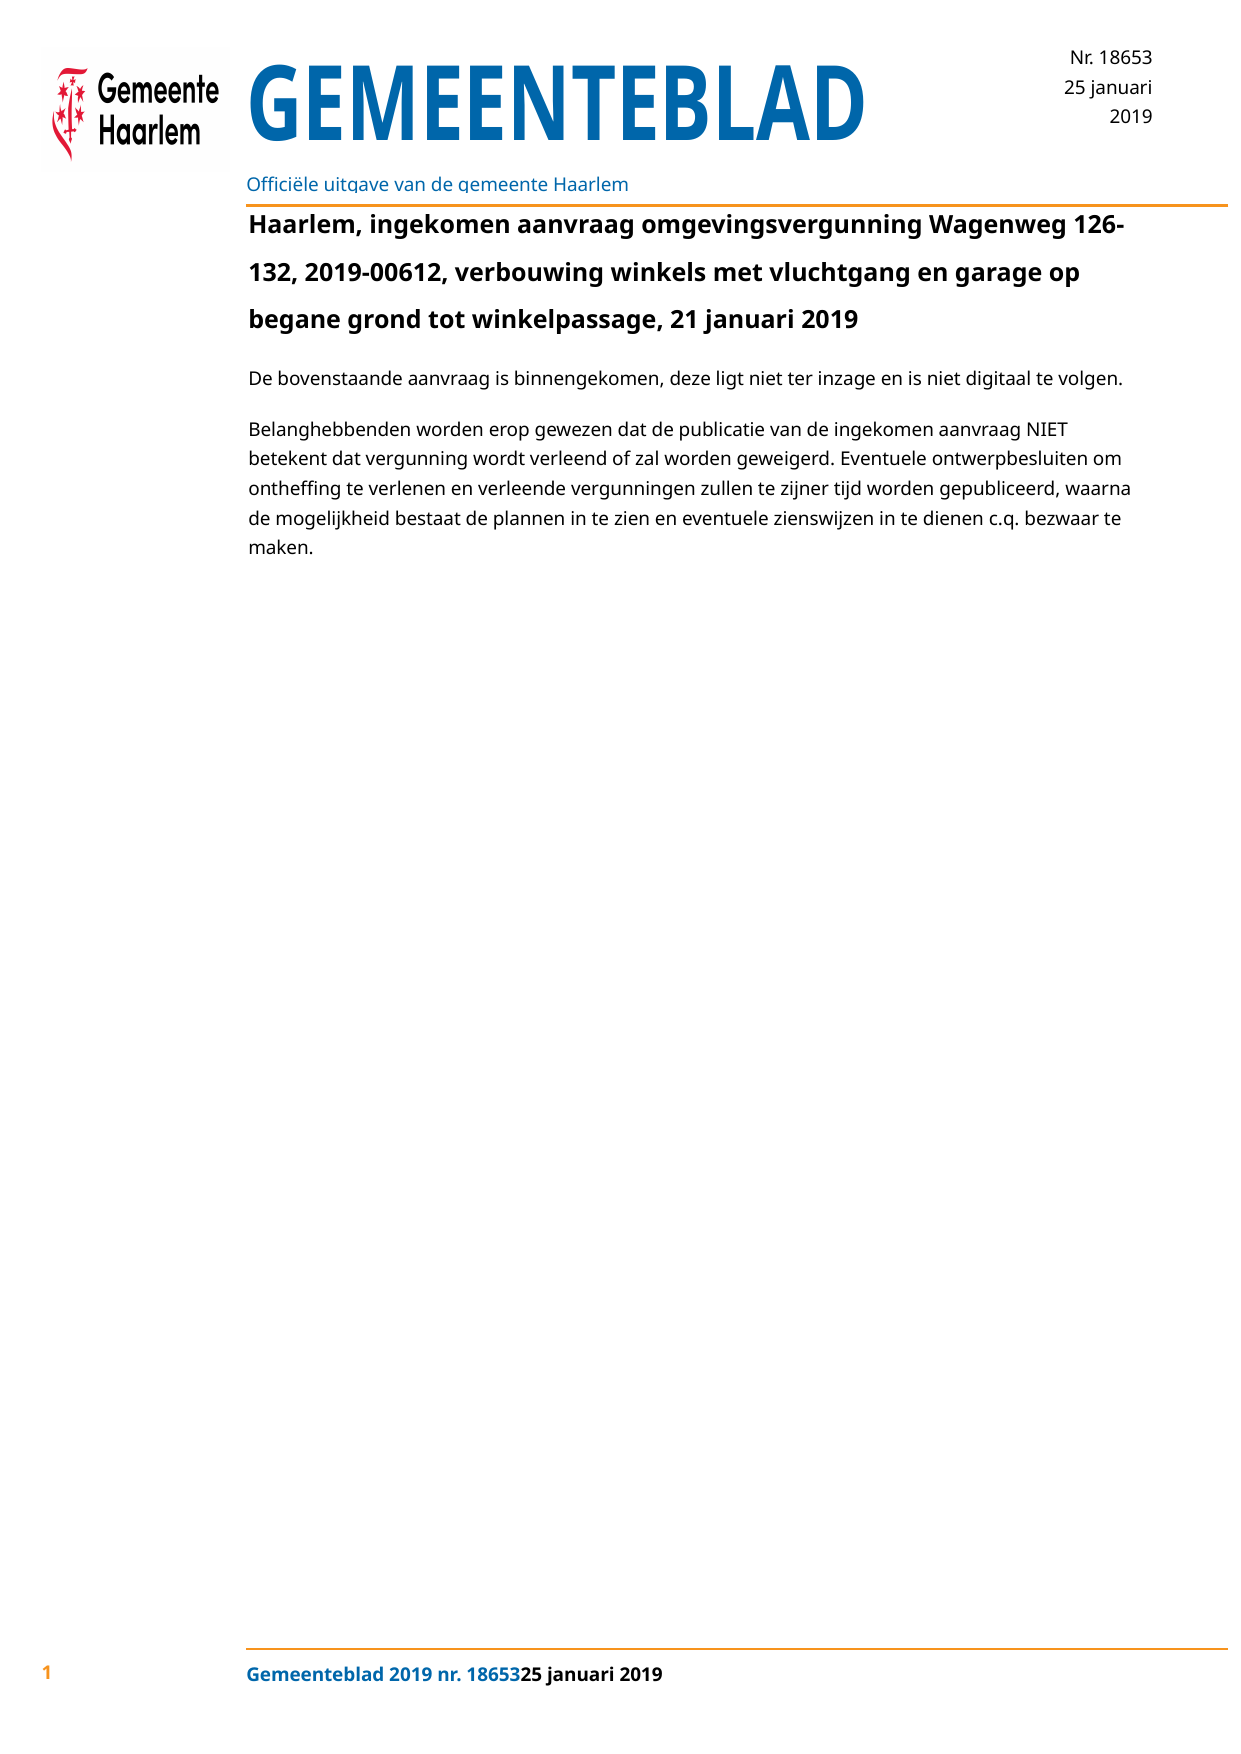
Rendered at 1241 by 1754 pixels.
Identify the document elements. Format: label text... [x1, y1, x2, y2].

text Belanghebbenden worden erop gewezen dat de publicatie van de ingekomen aanvraag NIET betekent dat vergunning wordt verleend of zal worden geweigerd. Eventuele ontwerpbesluiten om ontheffing te verlenen en verleende vergunningen zullen te zijner tijd worden gepubliceerd, waarna de mogelijkheid bestaat de plannen in te zien en eventuele zienswijzen in te dienen c.q. bezwaar te maken. [248, 416, 1152, 560]
text De bovenstaande aanvraag is binnengekomen, deze ligt niet ter inzage en is niet digitaal te volgen. [248, 366, 1152, 391]
text Haarlem, ingekomen aanvraag omgevingsvergunning Wagenweg 126-132, 2019-00612, verbouwing winkels met vluchtgang en garage op begane grond tot winkelpassage, 21 januari 2019 [248, 207, 1152, 336]
picture [41, 47, 231, 172]
